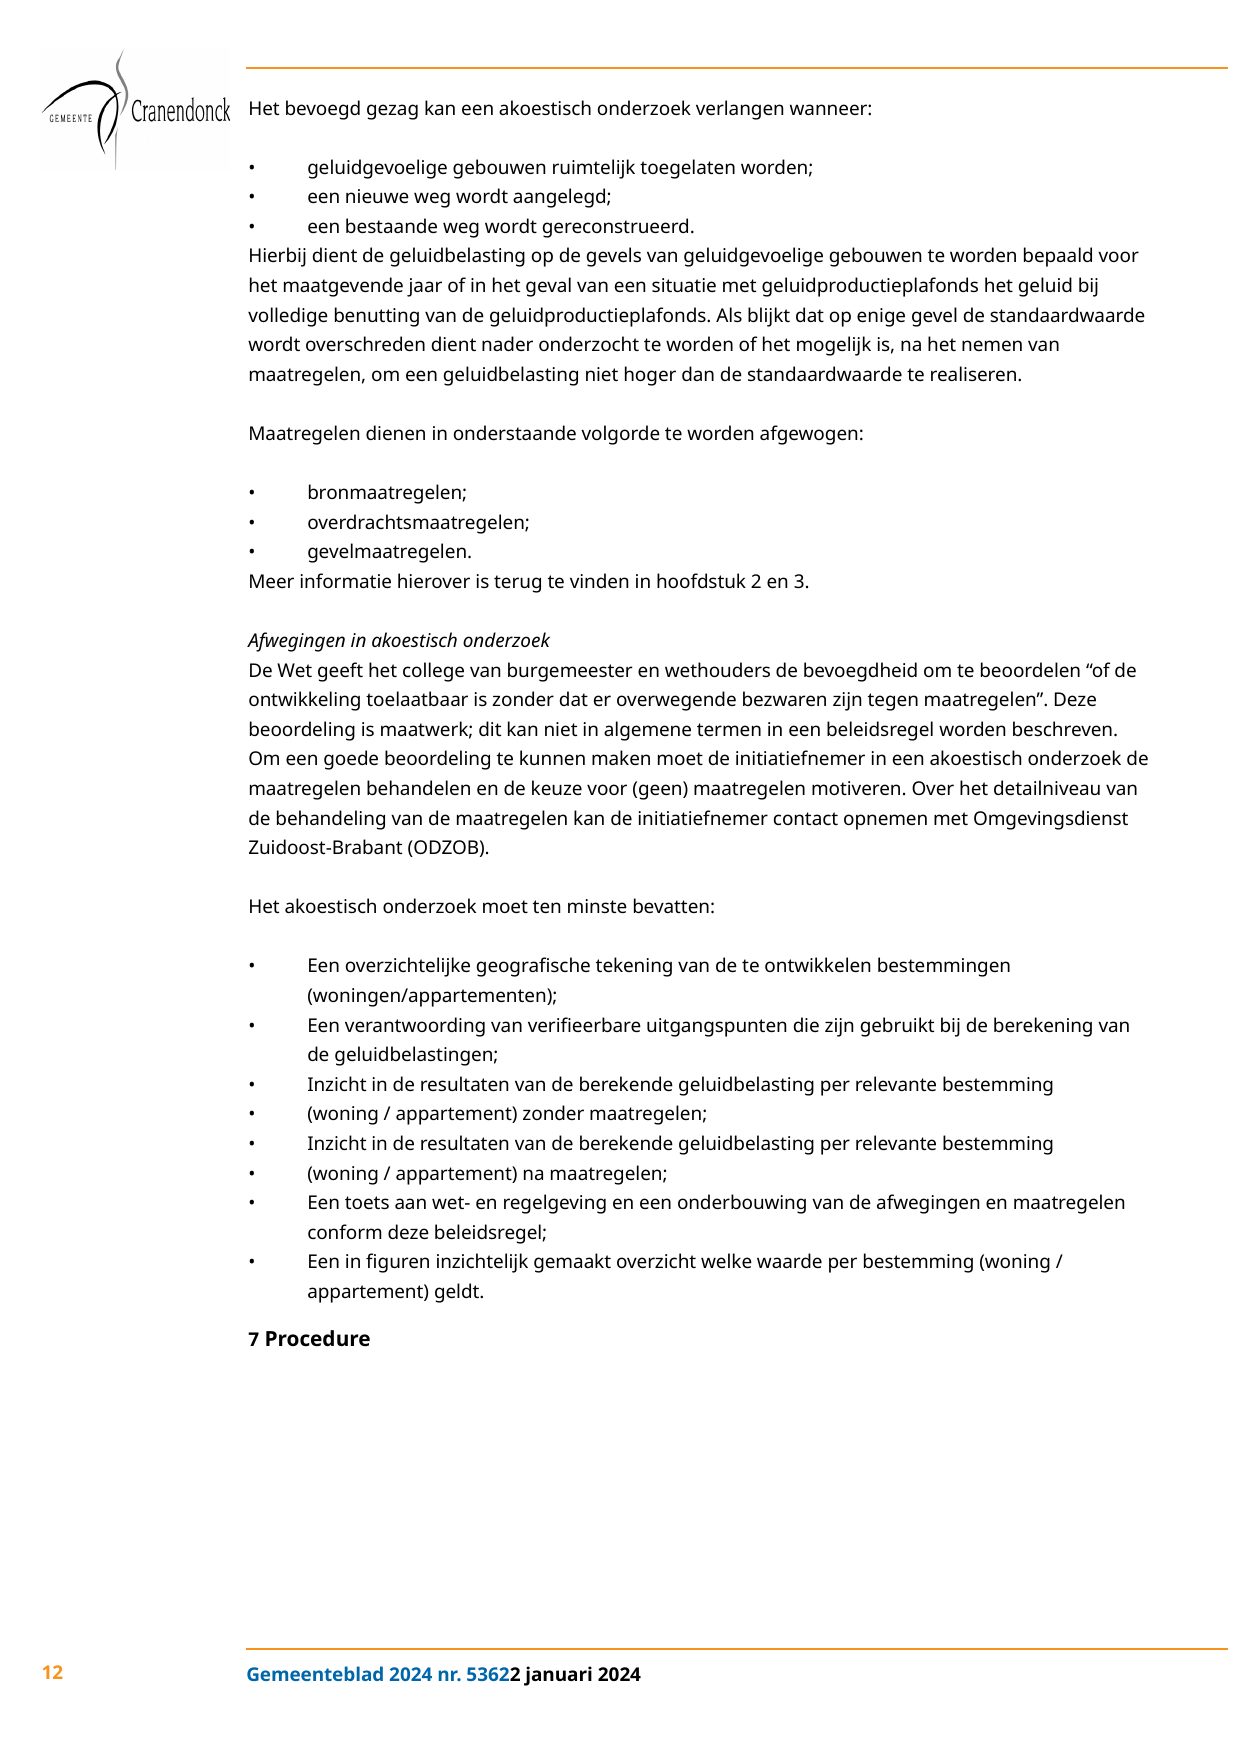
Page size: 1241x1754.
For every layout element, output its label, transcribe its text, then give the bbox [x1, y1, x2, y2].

list bronmaatregelen; [248, 479, 1152, 505]
list (woning / appartement) zonder maatregelen; [248, 1101, 1152, 1126]
list geluidgevoelige gebouwen ruimtelijk toegelaten worden; [248, 154, 1152, 180]
list Een in figuren inzichtelijk gemaakt overzicht welke waarde per bestemming (woning / appartement) geldt. [248, 1248, 1152, 1304]
list Een verantwoording van verifieerbare uitgangspunten die zijn gebruikt bij de berekening van de geluidbelastingen; [248, 1012, 1152, 1067]
text De Wet geeft het college van burgemeester en wethouders de bevoegdheid om te beoordelen “of de ontwikkeling toelaatbaar is zonder dat er overwegende bezwaren zijn tegen maatregelen”. Deze beoordeling is maatwerk; dit kan niet in algemene termen in een beleidsregel worden beschreven. Om een goede beoordeling te kunnen maken moet de initiatiefnemer in een akoestisch onderzoek de maatregelen behandelen en de keuze voor (geen) maatregelen motiveren. Over het detailniveau van de behandeling van de maatregelen kan de initiatiefnemer contact opnemen met Omgevingsdienst Zuidoost-Brabant (ODZOB). [248, 657, 1152, 860]
text Het akoestisch onderzoek moet ten minste bevatten: [248, 893, 1152, 919]
text Maatregelen dienen in onderstaande volgorde te worden afgewogen: [248, 420, 1152, 446]
text 7 Procedure [248, 1324, 1152, 1352]
picture [41, 47, 231, 172]
text Het bevoegd gezag kan een akoestisch onderzoek verlangen wanneer: [248, 95, 1152, 121]
list Inzicht in de resultaten van de berekende geluidbelasting per relevante bestemming [248, 1071, 1152, 1097]
list Een toets aan wet- en regelgeving en een onderbouwing van de afwegingen en maatregelen conform deze beleidsregel; [248, 1189, 1152, 1245]
list Een overzichtelijke geografische tekening van de te ontwikkelen bestemmingen (woningen/appartementen); [248, 953, 1152, 1008]
text Hierbij dient de geluidbelasting op de gevels van geluidgevoelige gebouwen te worden bepaald voor het maatgevende jaar of in het geval van een situatie met geluidproductieplafonds het geluid bij volledige benutting van de geluidproductieplafonds. Als blijkt dat op enige gevel de standaardwaarde wordt overschreden dient nader onderzocht te worden of het mogelijk is, na het nemen van maatregelen, om een geluidbelasting niet hoger dan de standaardwaarde te realiseren. [248, 243, 1152, 387]
list Inzicht in de resultaten van de berekende geluidbelasting per relevante bestemming [248, 1130, 1152, 1156]
list een bestaande weg wordt gereconstrueerd. [248, 213, 1152, 239]
text Meer informatie hierover is terug te vinden in hoofdstuk 2 en 3. [248, 568, 1152, 594]
list gevelmaatregelen. [248, 538, 1152, 564]
list een nieuwe weg wordt aangelegd; [248, 183, 1152, 209]
list overdrachtsmaatregelen; [248, 509, 1152, 535]
list (woning / appartement) na maatregelen; [248, 1160, 1152, 1186]
text Afwegingen in akoestisch onderzoek [248, 627, 1152, 653]
